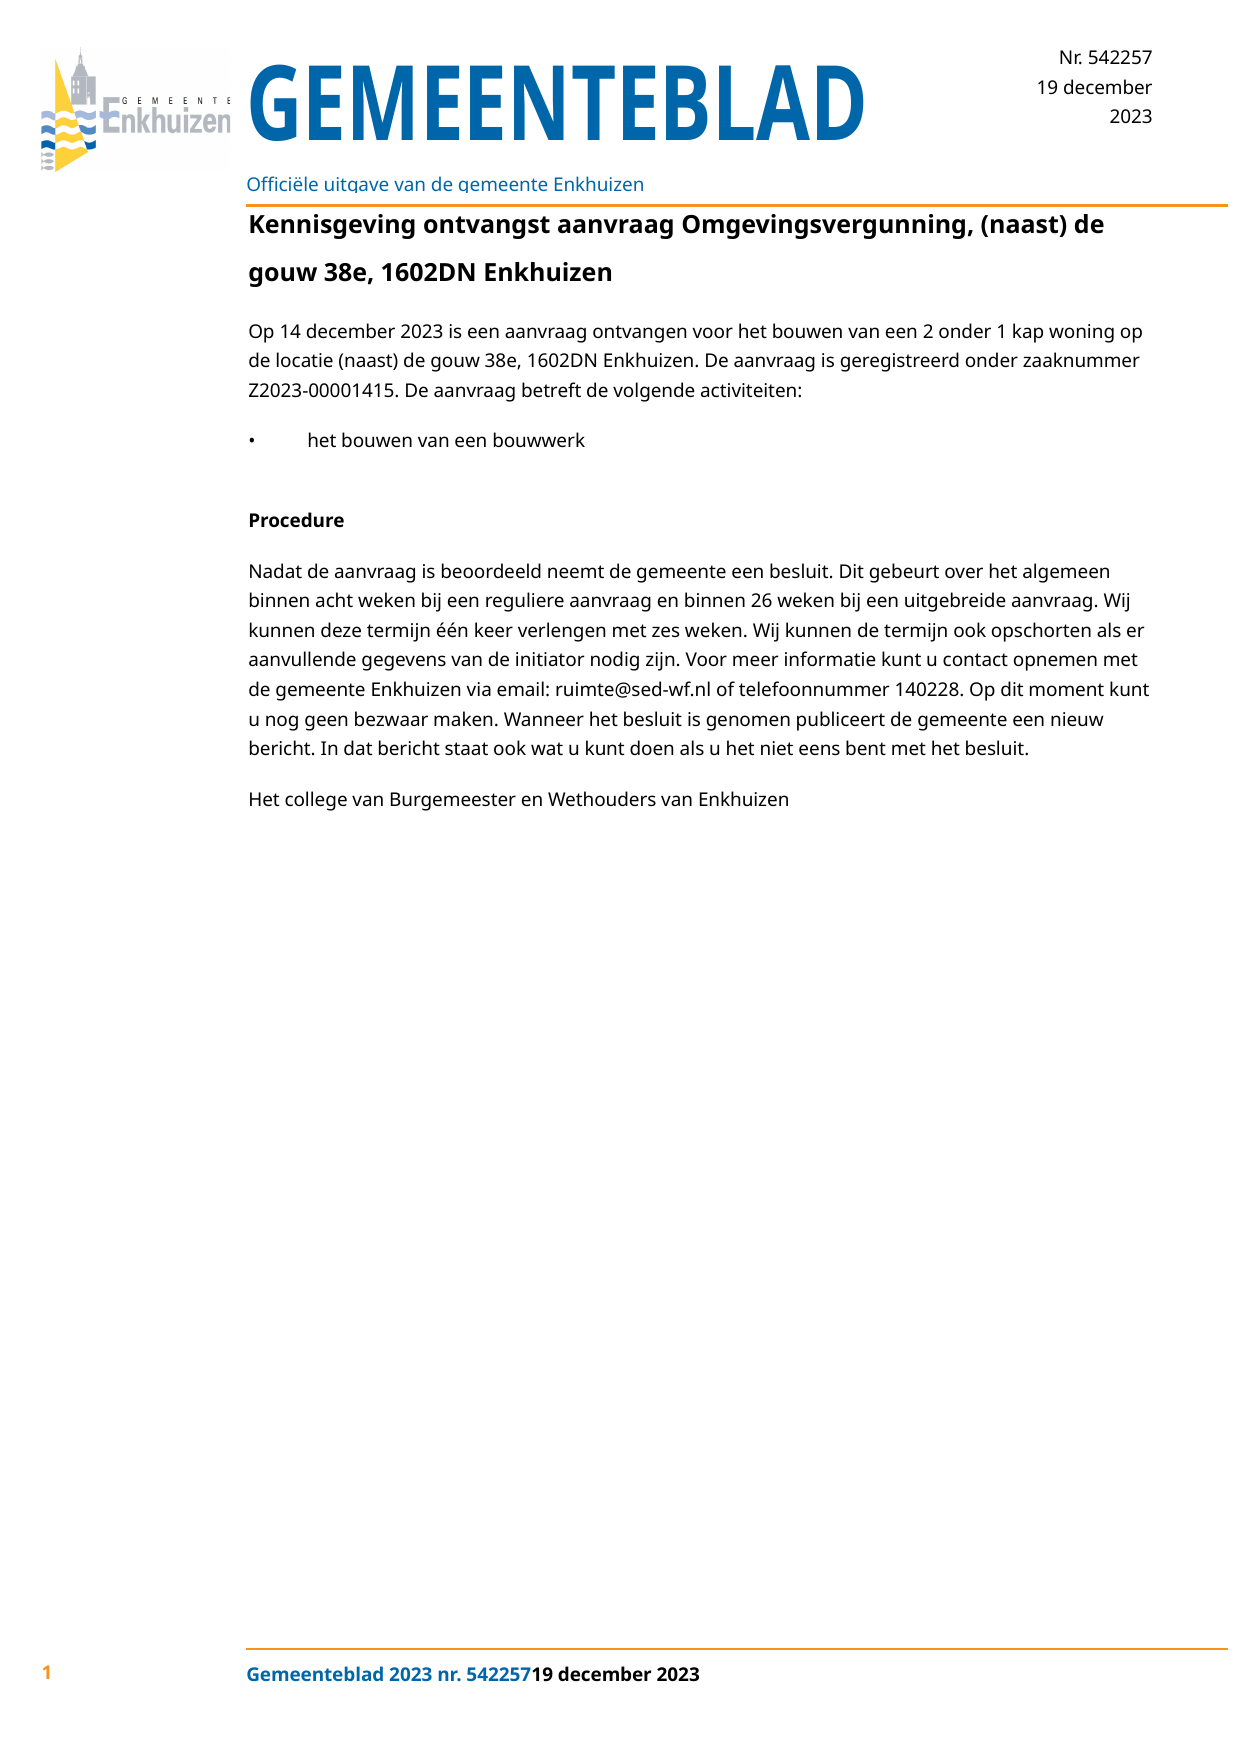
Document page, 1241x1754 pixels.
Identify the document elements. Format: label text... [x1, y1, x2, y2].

text Nadat de aanvraag is beoordeeld neemt de gemeente een besluit. Dit gebeurt over het algemeen binnen acht weken bij een reguliere aanvraag en binnen 26 weken bij een uitgebreide aanvraag. Wij kunnen deze termijn één keer verlengen met zes weken. Wij kunnen de termijn ook opschorten als er aanvullende gegevens van de initiator nodig zijn. Voor meer informatie kunt u contact opnemen met de gemeente Enkhuizen via email: ruimte@sed-wf.nl of telefoonnummer 140228. Op dit moment kunt u nog geen bezwaar maken. Wanneer het besluit is genomen publiceert de gemeente een nieuw bericht. In dat bericht staat ook wat u kunt doen als u het niet eens bent met het besluit. [248, 558, 1152, 761]
text Op 14 december 2023 is een aanvraag ontvangen voor het bouwen van een 2 onder 1 kap woning op de locatie (naast) de gouw 38e, 1602DN Enkhuizen. De aanvraag is geregistreerd onder zaaknummer Z2023-00001415. De aanvraag betreft de volgende activiteiten: [248, 318, 1152, 403]
list het bouwen van een bouwwerk [248, 427, 1152, 453]
text Kennisgeving ontvangst aanvraag Omgevingsvergunning, (naast) de gouw 38e, 1602DN Enkhuizen [248, 207, 1152, 288]
picture [41, 47, 231, 172]
text Het college van Burgemeester en Wethouders van Enkhuizen [248, 786, 1152, 812]
text Procedure [248, 507, 1152, 533]
